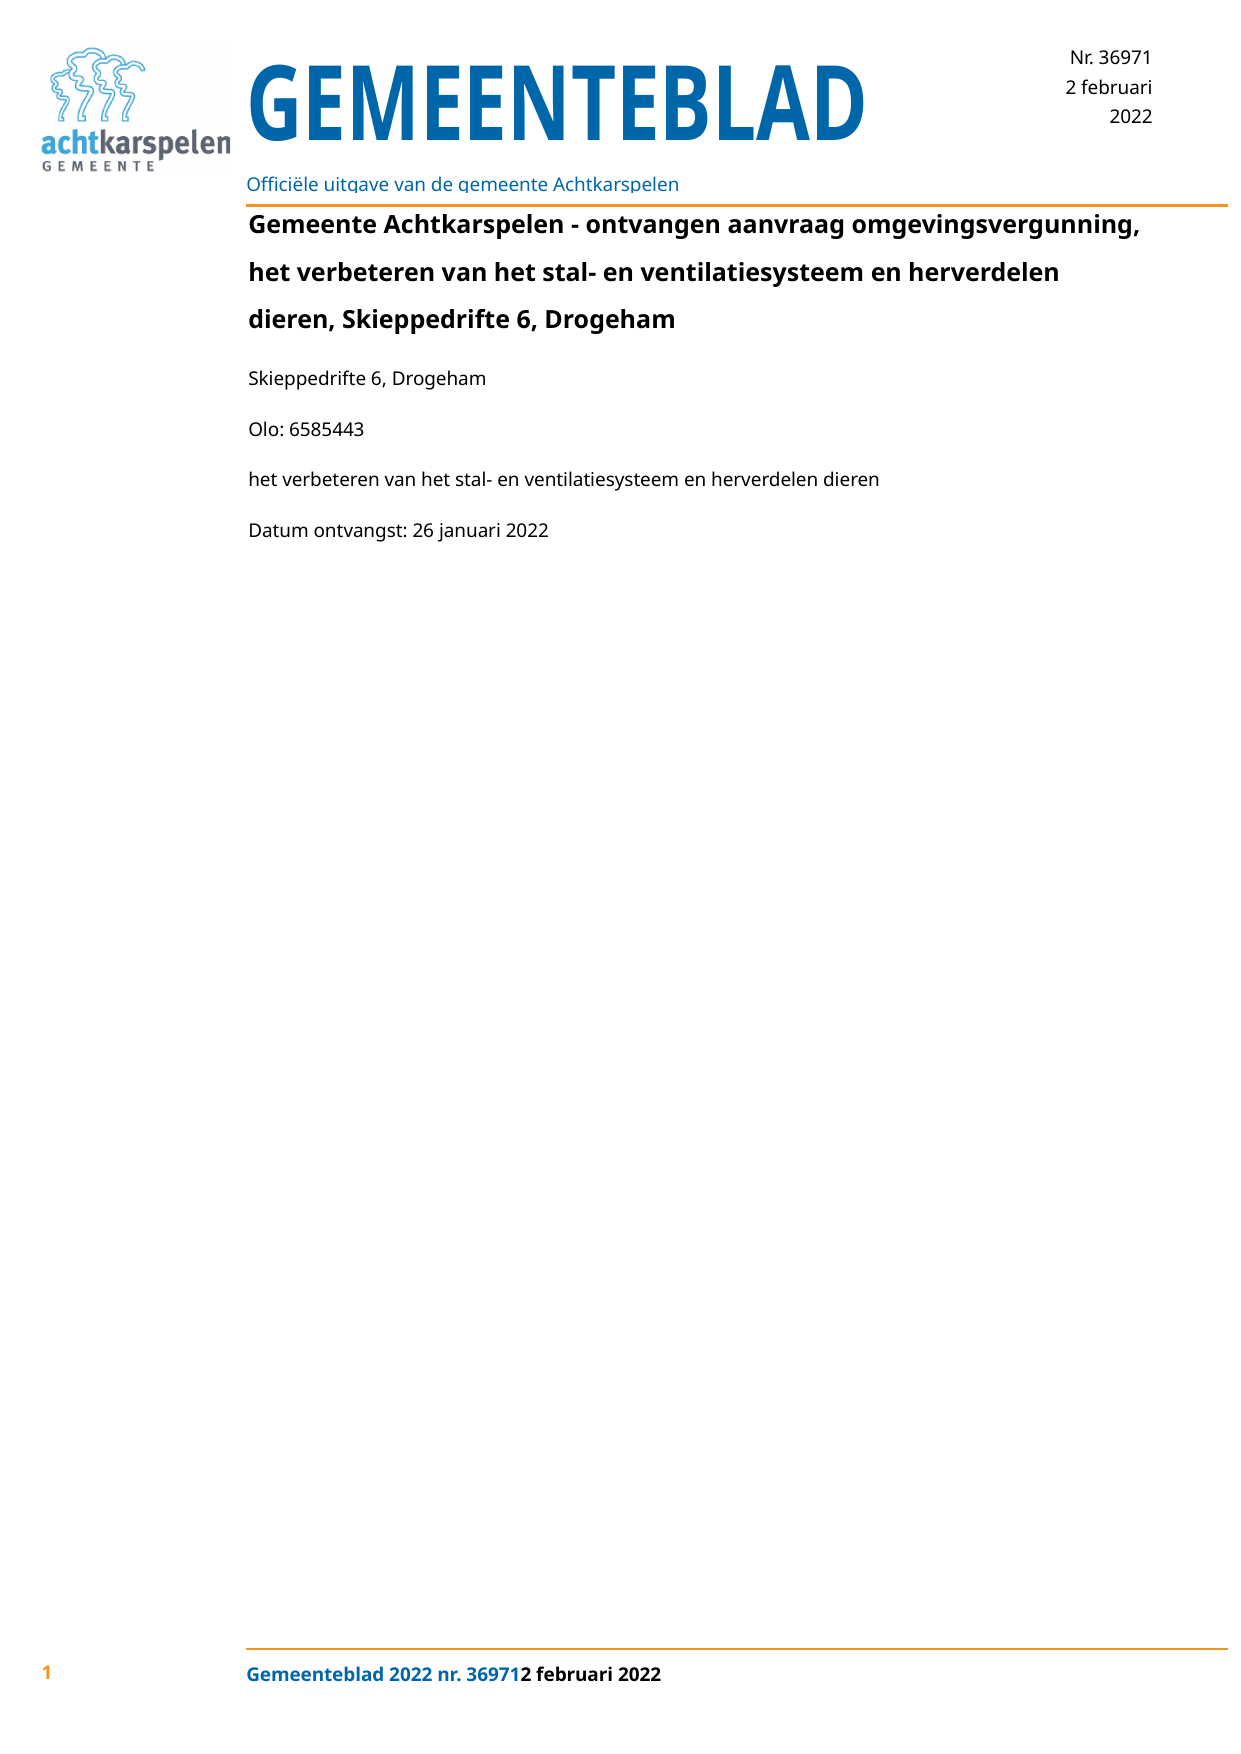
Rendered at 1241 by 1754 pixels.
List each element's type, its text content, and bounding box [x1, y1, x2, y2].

picture [41, 47, 231, 172]
text Olo: 6585443 [248, 416, 1152, 442]
text Datum ontvangst: 26 januari 2022 [248, 517, 1152, 542]
text het verbeteren van het stal- en ventilatiesysteem en herverdelen dieren [248, 466, 1152, 492]
text Skieppedrifte 6, Drogeham [248, 366, 1152, 391]
text Gemeente Achtkarspelen - ontvangen aanvraag omgevingsvergunning, het verbeteren van het stal- en ventilatiesysteem en herverdelen dieren, Skieppedrifte 6, Drogeham [248, 207, 1152, 336]
